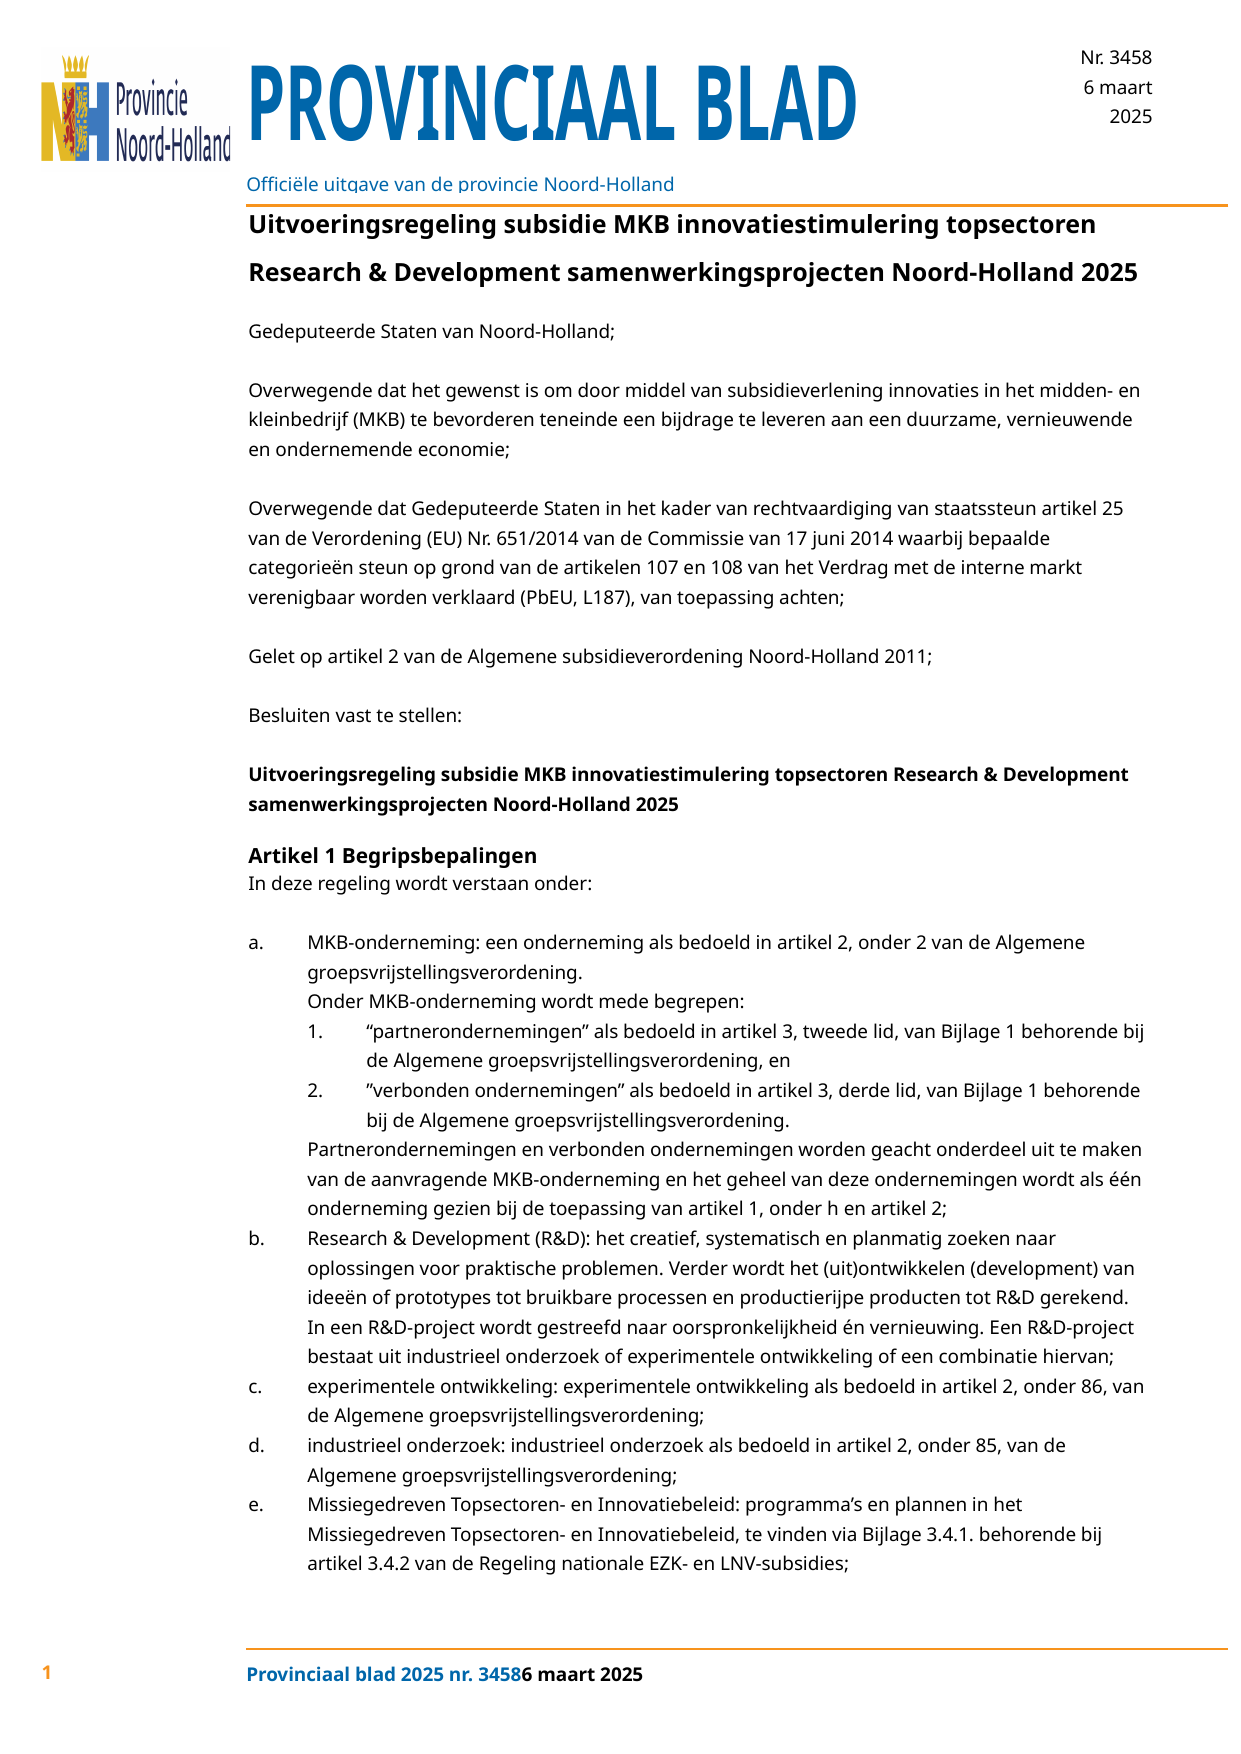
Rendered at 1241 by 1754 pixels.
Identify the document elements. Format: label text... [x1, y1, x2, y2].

picture [41, 47, 231, 172]
list Research & Development (R&D): het creatief, systematisch en planmatig zoeken naar oplossingen voor praktische problemen. Verder wordt het (uit)ontwikkelen (development) van ideeën of prototypes tot bruikbare processen en productierijpe producten tot R&D gerekend. In een R&D-project wordt gestreefd naar oorspronkelijkheid én vernieuwing. Een R&D-project bestaat uit industrieel onderzoek of experimentele ontwikkeling of een combinatie hiervan; [248, 1225, 1152, 1369]
text Artikel 1 Begripsbepalingen [248, 842, 1152, 870]
text Uitvoeringsregeling subsidie MKB innovatiestimulering topsectoren Research & Development samenwerkingsprojecten Noord-Holland 2025 [248, 207, 1152, 288]
list Onder MKB-onderneming wordt mede begrepen: [248, 988, 1152, 1014]
list MKB-onderneming: een onderneming als bedoeld in artikel 2, onder 2 van de Algemene groepsvrijstellingsverordening. [248, 929, 1152, 984]
list Missiegedreven Topsectoren- en Innovatiebeleid: programma’s en plannen in het Missiegedreven Topsectoren- en Innovatiebeleid, te vinden via Bijlage 3.4.1. behorende bij artikel 3.4.2 van de Regeling nationale EZK- en LNV-subsidies; [248, 1491, 1152, 1576]
text Gelet op artikel 2 van de Algemene subsidieverordening Noord-Holland 2011; [248, 643, 1152, 669]
list ”verbonden ondernemingen” als bedoeld in artikel 3, derde lid, van Bijlage 1 behorende bij de Algemene groepsvrijstellingsverordening. [307, 1077, 1152, 1132]
text In deze regeling wordt verstaan onder: [248, 870, 1152, 896]
list industrieel onderzoek: industrieel onderzoek als bedoeld in artikel 2, onder 85, van de Algemene groepsvrijstellingsverordening; [248, 1432, 1152, 1487]
text Gedeputeerde Staten van Noord-Holland; [248, 318, 1152, 344]
list “partnerondernemingen” als bedoeld in artikel 3, tweede lid, van Bijlage 1 behorende bij de Algemene groepsvrijstellingsverordening, en [307, 1018, 1152, 1073]
list Partnerondernemingen en verbonden ondernemingen worden geacht onderdeel uit te maken van de aanvragende MKB-onderneming en het geheel van deze ondernemingen wordt als één onderneming gezien bij de toepassing van artikel 1, onder h en artikel 2; [248, 1136, 1152, 1221]
text Besluiten vast te stellen: [248, 702, 1152, 728]
text Uitvoeringsregeling subsidie MKB innovatiestimulering topsectoren Research & Development samenwerkingsprojecten Noord-Holland 2025 [248, 762, 1152, 817]
list experimentele ontwikkeling: experimentele ontwikkeling als bedoeld in artikel 2, onder 86, van de Algemene groepsvrijstellingsverordening; [248, 1373, 1152, 1428]
text Overwegende dat Gedeputeerde Staten in het kader van rechtvaardiging van staatssteun artikel 25 van de Verordening (EU) Nr. 651/2014 van de Commissie van 17 juni 2014 waarbij bepaalde categorieën steun op grond van de artikelen 107 en 108 van het Verdrag met de interne markt verenigbaar worden verklaard (PbEU, L187), van toepassing achten; [248, 495, 1152, 610]
text Overwegende dat het gewenst is om door middel van subsidieverlening innovaties in het midden- en kleinbedrijf (MKB) te bevorderen teneinde een bijdrage te leveren aan een duurzame, vernieuwende en ondernemende economie; [248, 377, 1152, 462]
